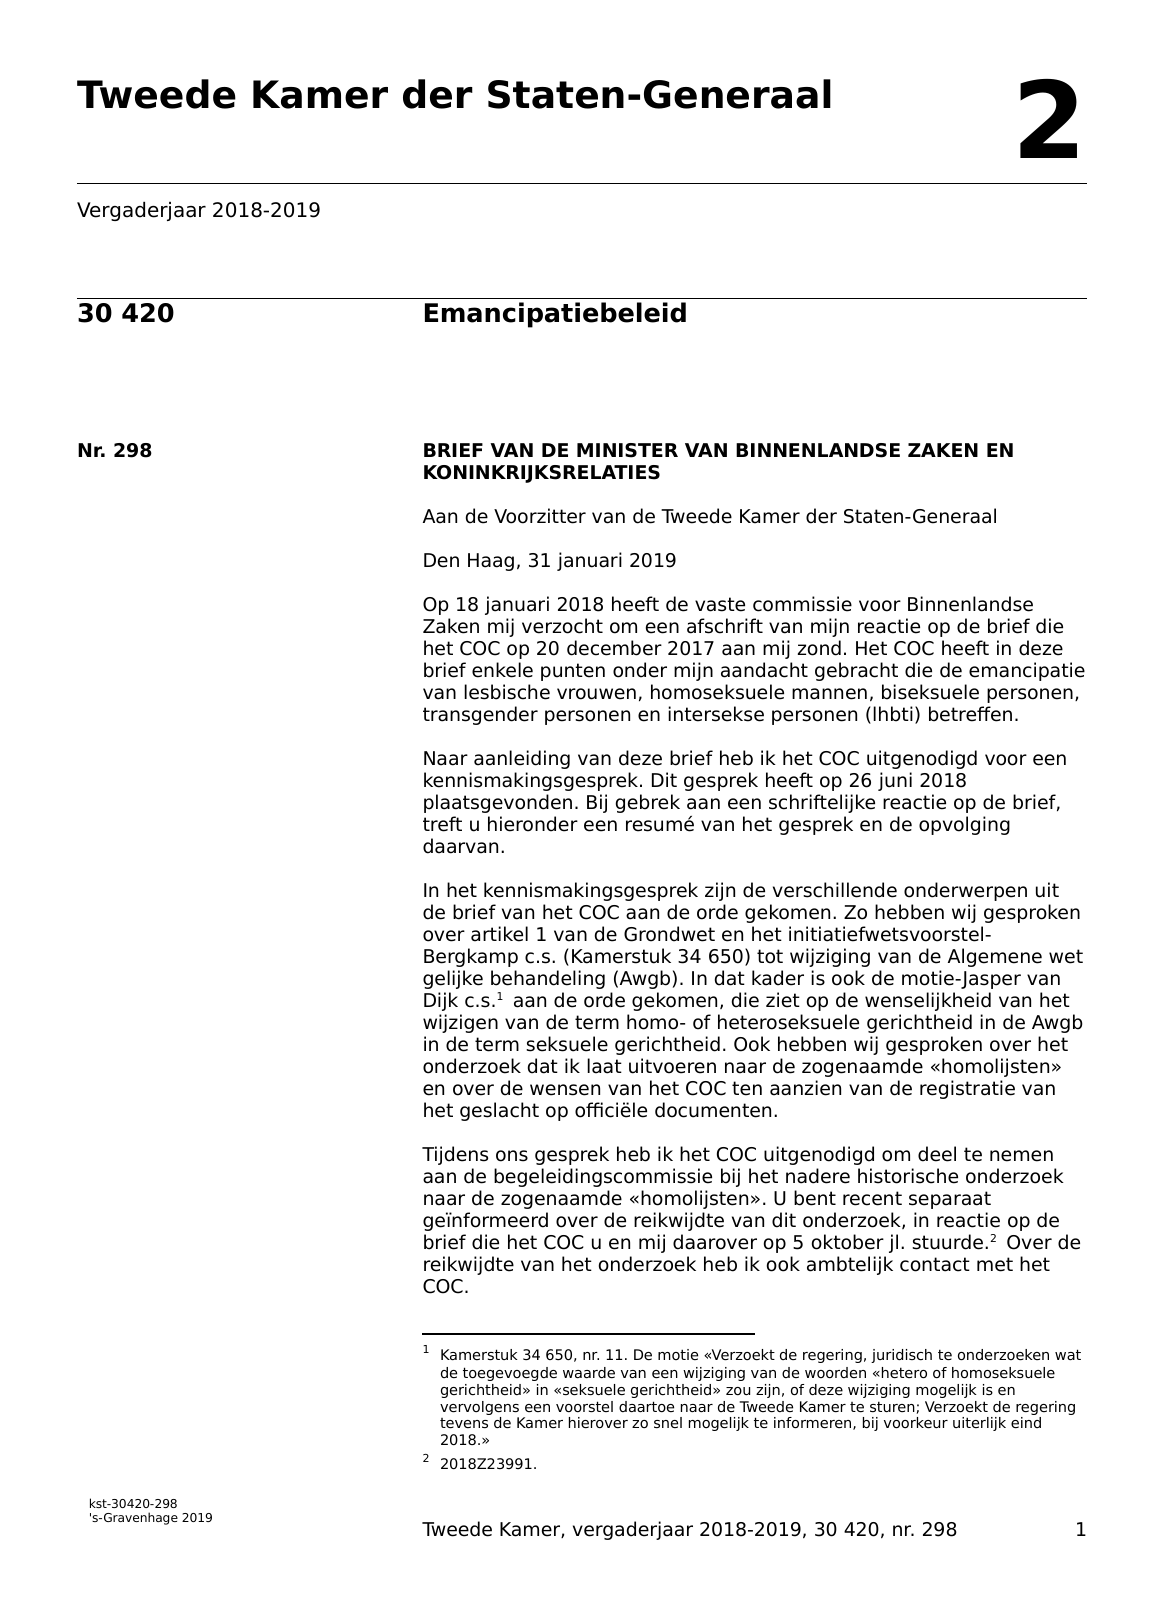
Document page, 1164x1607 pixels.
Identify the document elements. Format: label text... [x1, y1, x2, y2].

text 's-Gravenhage 2019 [88, 1511, 323, 1525]
text Den Haag, 31 januari 2019 [422, 550, 1087, 572]
subtitle 30 420 Emancipatiebeleid [77, 299, 1087, 329]
table_header 2 [886, 59, 1087, 183]
text Tijdens ons gesprek heb ik het COC uitgenodigd om deel te nemen aan de begeleidingscommissie bij het nadere historische onderzoek naar de zogenaamde «homolijsten». U bent recent separaat geïnformeerd over de reikwijdte van dit onderzoek, in reactie op de brief die het COC u en mij daarover op 5 oktober jl. stuurde. Over de reikwijdte van het onderzoek heb ik ook ambtelijk contact met het COC. [422, 1144, 1087, 1298]
text Aan de Voorzitter van de Tweede Kamer der Staten-Generaal [422, 506, 1087, 528]
subtitle Nr. 298 BRIEF VAN DE MINISTER VAN BINNENLANDSE ZAKEN EN KONINKRIJKSRELATIES [77, 440, 1087, 484]
text Naar aanleiding van deze brief heb ik het COC uitgenodigd voor een kennismakingsgesprek. Dit gesprek heeft op 26 juni 2018 plaatsgevonden. Bij gebrek aan een schriftelijke reactie op de brief, treft u hieronder een resumé van het gesprek en de opvolging daarvan. [422, 748, 1087, 858]
text Op 18 januari 2018 heeft de vaste commissie voor Binnenlandse Zaken mij verzocht om een afschrift van mijn reactie op de brief die het COC op 20 december 2017 aan mij zond. Het COC heeft in deze brief enkele punten onder mijn aandacht gebracht die de emancipatie van lesbische vrouwen, homoseksuele mannen, biseksuele personen, transgender personen en intersekse personen (lhbti) betreffen. [422, 594, 1087, 726]
table_cell Vergaderjaar 2018-2019 [77, 184, 1087, 298]
table_header Tweede Kamer der Staten-Generaal [77, 59, 886, 183]
text In het kennismakingsgesprek zijn de verschillende onderwerpen uit de brief van het COC aan de orde gekomen. Zo hebben wij gesproken over artikel 1 van de Grondwet en het initiatiefwetsvoorstel-Bergkamp c.s. (Kamerstuk 34 650) tot wijziging van de Algemene wet gelijke behandeling (Awgb). In dat kader is ook de motie-Jasper van Dijk c.s. aan de orde gekomen, die ziet op de wenselijkheid van het wijzigen van de term homo- of heteroseksuele gerichtheid in de Awgb in de term seksuele gerichtheid. Ook hebben wij gesproken over het onderzoek dat ik laat uitvoeren naar de zogenaamde «homolijsten» en over de wensen van het COC ten aanzien van de registratie van het geslacht op officiële documenten. [422, 880, 1087, 1122]
text 2018Z23991. [422, 1452, 1087, 1474]
text kst-30420-298 [88, 1497, 323, 1511]
text Kamerstuk 34 650, nr. 11. De motie «Verzoekt de regering, juridisch te onderzoeken wat de toegevoegde waarde van een wijziging van de woorden «hetero of homoseksuele gerichtheid» in «seksuele gerichtheid» zou zijn, of deze wijziging mogelijk is en vervolgens een voorstel daartoe naar de Tweede Kamer te sturen; Verzoekt de regering tevens de Kamer hierover zo snel mogelijk te informeren, bij voorkeur uiterlijk eind 2018.» [422, 1343, 1087, 1449]
